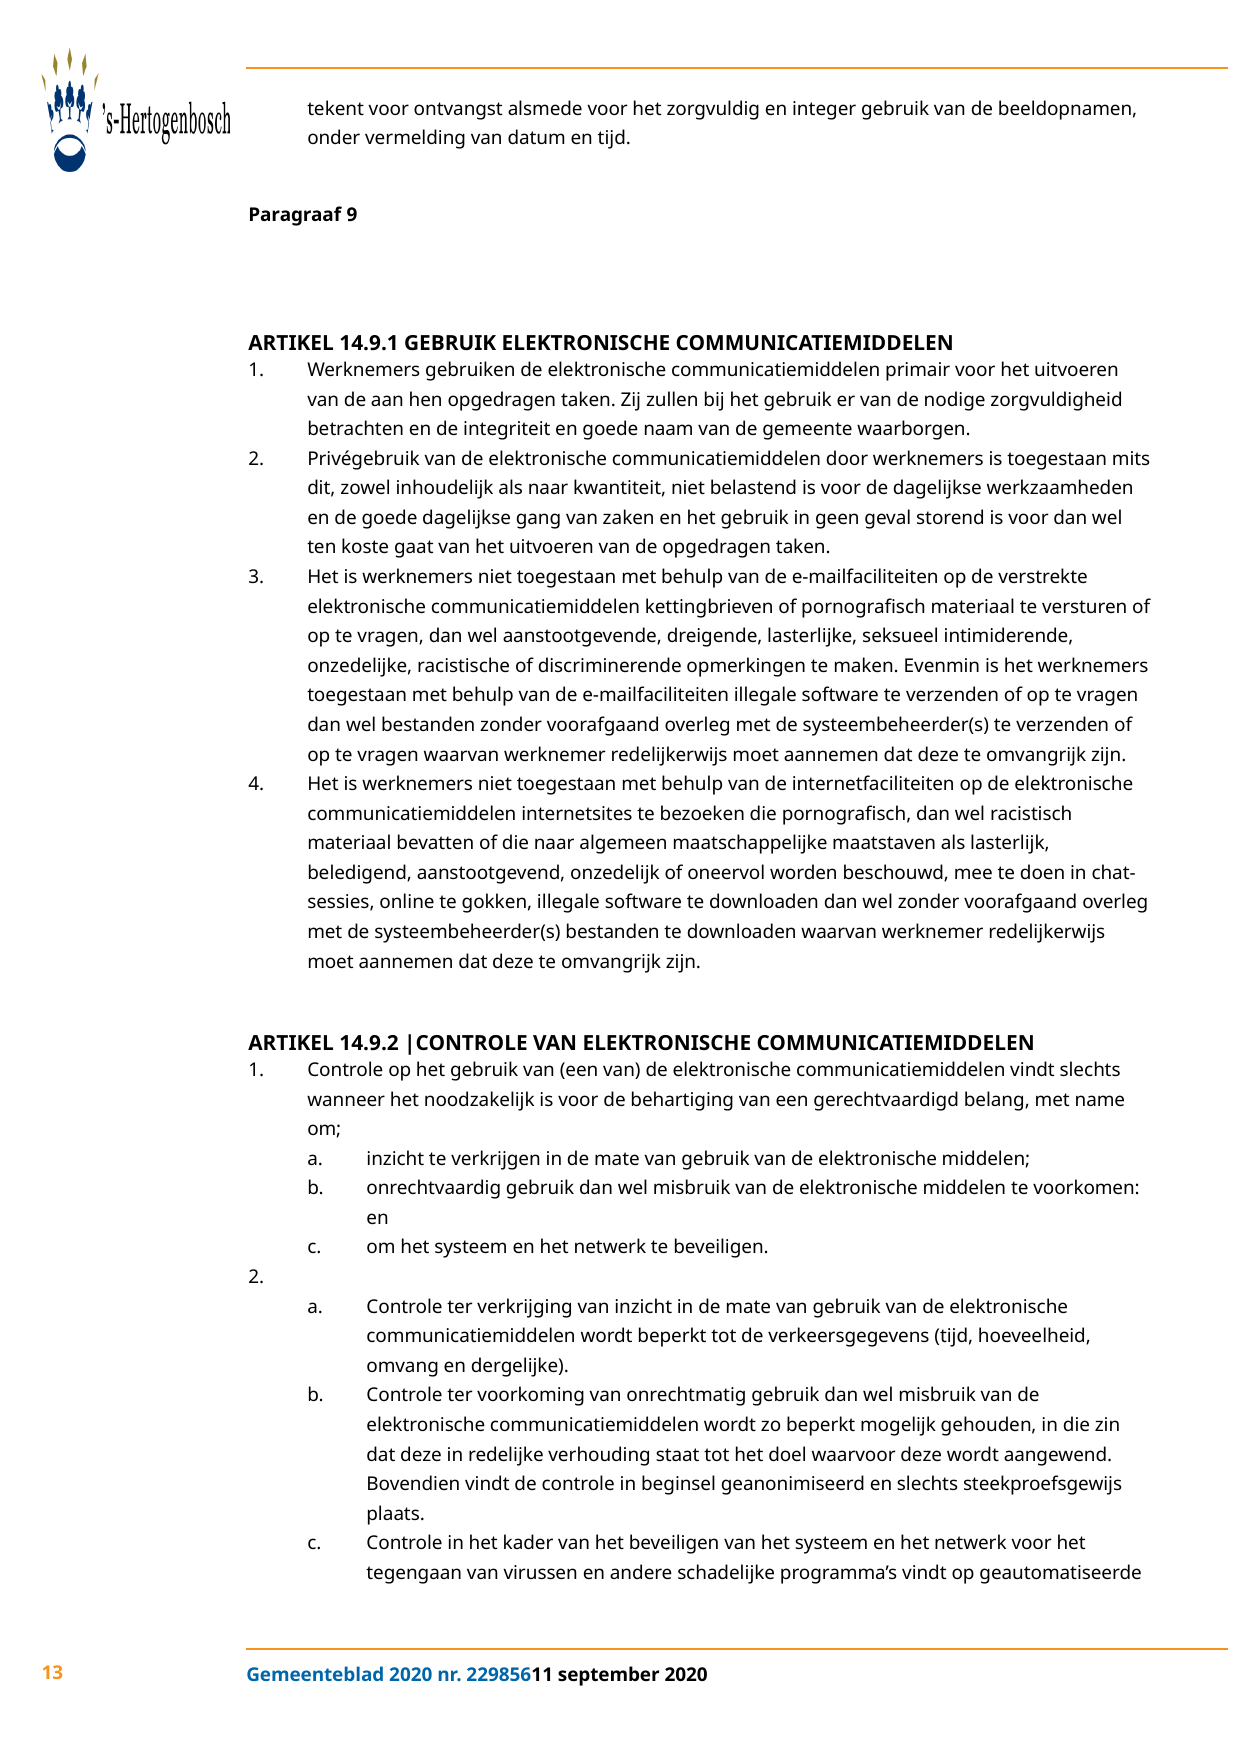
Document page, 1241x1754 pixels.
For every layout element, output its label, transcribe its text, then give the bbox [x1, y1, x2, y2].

list Werknemers gebruiken de elektronische communicatiemiddelen primair voor het uitvoeren van de aan hen opgedragen taken. Zij zullen bij het gebruik er van de nodige zorgvuldigheid betrachten en de integriteit en goede naam van de gemeente waarborgen. [248, 356, 1152, 441]
list onrechtvaardig gebruik dan wel misbruik van de elektronische middelen te voorkomen: en [307, 1174, 1152, 1230]
list Controle ter verkrijging van inzicht in de mate van gebruik van de elektronische communicatiemiddelen wordt beperkt tot de verkeersgegevens (tijd, hoeveelheid, omvang en dergelijke). [307, 1293, 1152, 1378]
list Het is werknemers niet toegestaan met behulp van de internetfaciliteiten op de elektronische communicatiemiddelen internetsites te bezoeken die pornografisch, dan wel racistisch materiaal bevatten of die naar algemeen maatschappelijke maatstaven als lasterlijk, beledigend, aanstootgevend, onzedelijk of oneervol worden beschouwd, mee te doen in chat-sessies, online te gokken, illegale software te downloaden dan wel zonder voorafgaand overleg met de systeembeheerder(s) bestanden te downloaden waarvan werknemer redelijkerwijs moet aannemen dat deze te omvangrijk zijn. [248, 770, 1152, 973]
list Controle op het gebruik van (een van) de elektronische communicatiemiddelen vindt slechts wanneer het noodzakelijk is voor de behartiging van een gerechtvaardigd belang, met name om; [248, 1056, 1152, 1141]
list Het is werknemers niet toegestaan met behulp van de e-mailfaciliteiten op de verstrekte elektronische communicatiemiddelen kettingbrieven of pornografisch materiaal te versturen of op te vragen, dan wel aanstootgevende, dreigende, lasterlijke, seksueel intimiderende, onzedelijke, racistische of discriminerende opmerkingen te maken. Evenmin is het werknemers toegestaan met behulp van de e-mailfaciliteiten illegale software te verzenden of op te vragen dan wel bestanden zonder voorafgaand overleg met de systeembeheerder(s) te verzenden of op te vragen waarvan werknemer redelijkerwijs moet aannemen dat deze te omvangrijk zijn. [248, 563, 1152, 766]
list Controle ter voorkoming van onrechtmatig gebruik dan wel misbruik van de elektronische communicatiemiddelen wordt zo beperkt mogelijk gehouden, in die zin dat deze in redelijke verhouding staat tot het doel waarvoor deze wordt aangewend. Bovendien vindt de controle in beginsel geanonimiseerd en slechts steekproefsgewijs plaats. [307, 1382, 1152, 1526]
list Controle in het kader van het beveiligen van het systeem en het netwerk voor het tegengaan van virussen en andere schadelijke programma’s vindt op geautomatiseerde [307, 1529, 1152, 1585]
text ARTIKEL 14.9.2 |CONTROLE VAN ELEKTRONISCHE COMMUNICATIEMIDDELEN [248, 1028, 1152, 1056]
list inzicht te verkrijgen in de mate van gebruik van de elektronische middelen; [307, 1145, 1152, 1171]
list Privégebruik van de elektronische communicatiemiddelen door werknemers is toegestaan mits dit, zowel inhoudelijk als naar kwantiteit, niet belastend is voor de dagelijkse werkzaamheden en de goede dagelijkse gang van zaken en het gebruik in geen geval storend is voor dan wel ten koste gaat van het uitvoeren van de opgedragen taken. [248, 445, 1152, 559]
text ARTIKEL 14.9.1 GEBRUIK ELEKTRONISCHE COMMUNICATIEMIDDELEN [248, 328, 1152, 356]
list tekent voor ontvangst alsmede voor het zorgvuldig en integer gebruik van de beeldopnamen, onder vermelding van datum en tijd. [248, 95, 1152, 150]
picture [41, 47, 231, 172]
text Paragraaf 9 [248, 199, 1152, 228]
list om het systeem en het netwerk te beveiligen. [307, 1234, 1152, 1259]
